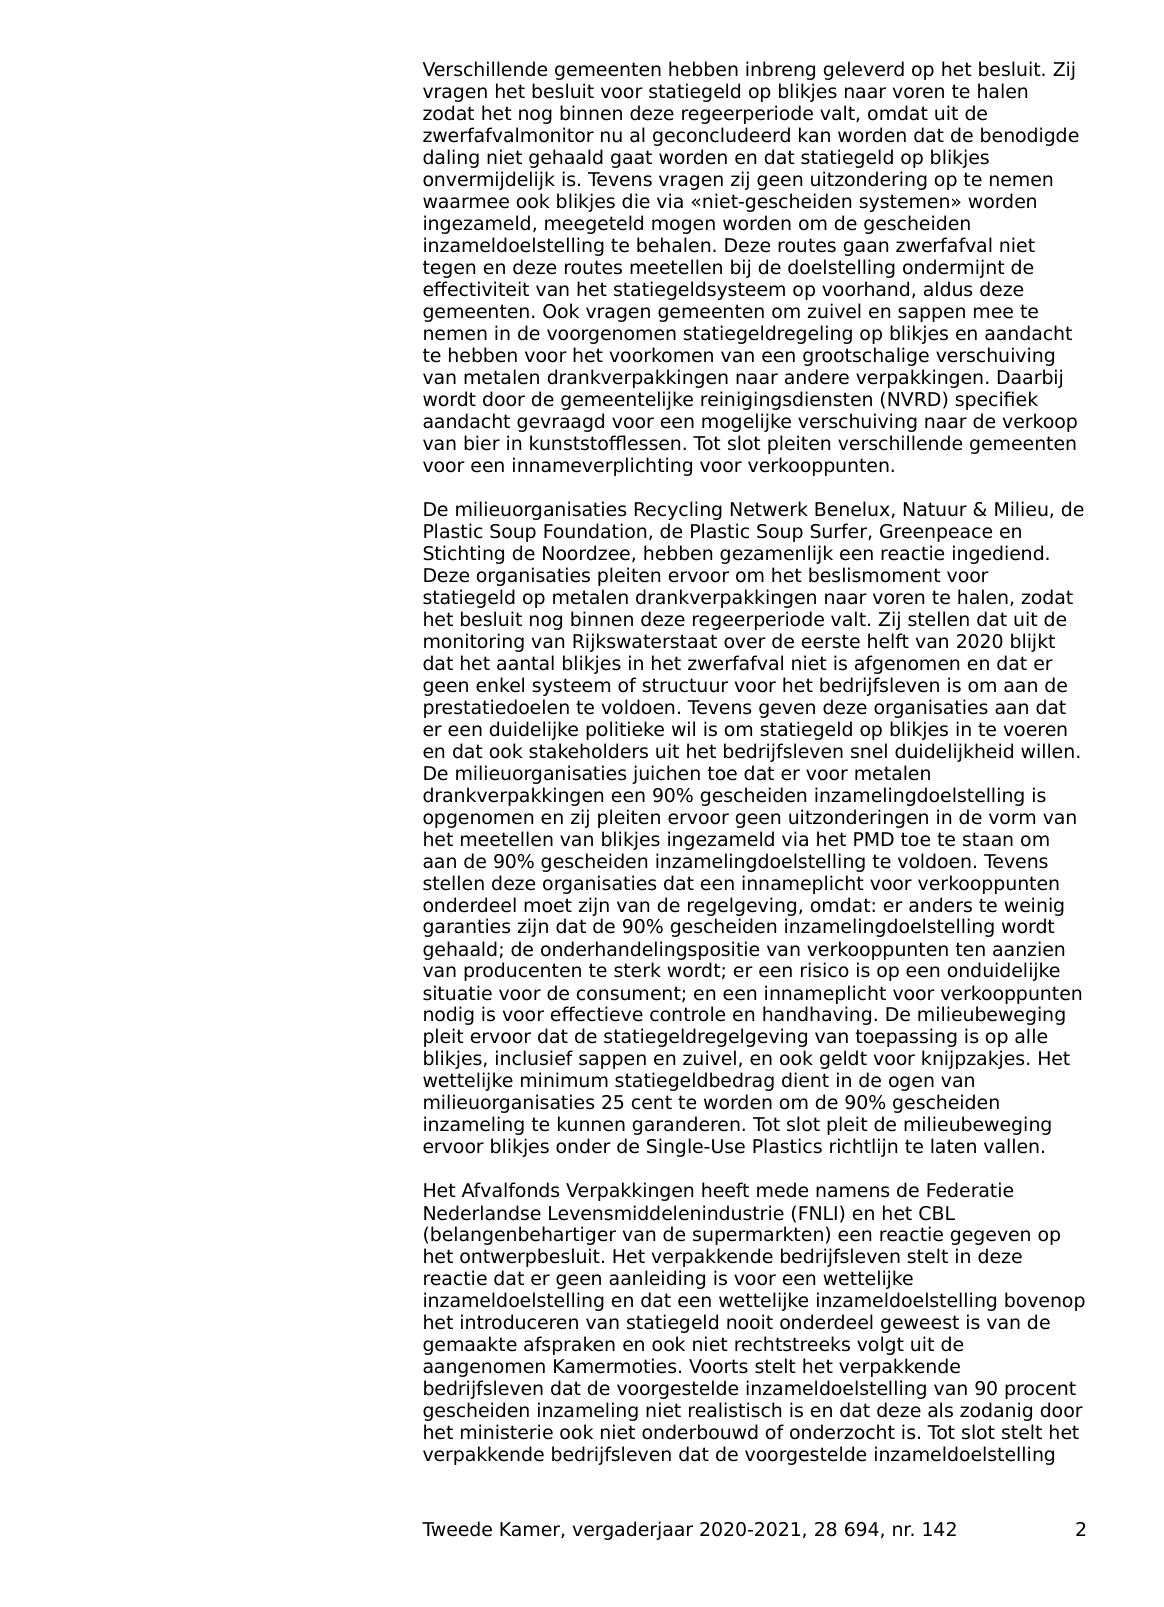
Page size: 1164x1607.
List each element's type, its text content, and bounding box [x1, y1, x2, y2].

text De milieuorganisaties Recycling Netwerk Benelux, Natuur & Milieu, de Plastic Soup Foundation, de Plastic Soup Surfer, Greenpeace en Stichting de Noordzee, hebben gezamenlijk een reactie ingediend. Deze organisaties pleiten ervoor om het beslismoment voor statiegeld op metalen drankverpakkingen naar voren te halen, zodat het besluit nog binnen deze regeerperiode valt. Zij stellen dat uit de monitoring van Rijkswaterstaat over de eerste helft van 2020 blijkt dat het aantal blikjes in het zwerfafval niet is afgenomen en dat er geen enkel systeem of structuur voor het bedrijfsleven is om aan de prestatiedoelen te voldoen. Tevens geven deze organisaties aan dat er een duidelijke politieke wil is om statiegeld op blikjes in te voeren en dat ook stakeholders uit het bedrijfsleven snel duidelijkheid willen. De milieuorganisaties juichen toe dat er voor metalen drankverpakkingen een 90% gescheiden inzamelingdoelstelling is opgenomen en zij pleiten ervoor geen uitzonderingen in de vorm van het meetellen van blikjes ingezameld via het PMD toe te staan om aan de 90% gescheiden inzamelingdoelstelling te voldoen. Tevens stellen deze organisaties dat een innameplicht voor verkooppunten onderdeel moet zijn van de regelgeving, omdat: er anders te weinig garanties zijn dat de 90% gescheiden inzamelingdoelstelling wordt gehaald; de onderhandelingspositie van verkooppunten ten aanzien van producenten te sterk wordt; er een risico is op een onduidelijke situatie voor de consument; en een innameplicht voor verkooppunten nodig is voor effectieve controle en handhaving. De milieubeweging pleit ervoor dat de statiegeldregelgeving van toepassing is op alle blikjes, inclusief sappen en zuivel, en ook geldt voor knijpzakjes. Het wettelijke minimum statiegeldbedrag dient in de ogen van milieuorganisaties 25 cent te worden om de 90% gescheiden inzameling te kunnen garanderen. Tot slot pleit de milieubeweging ervoor blikjes onder de Single-Use Plastics richtlijn te laten vallen. [422, 499, 1087, 1158]
text Het Afvalfonds Verpakkingen heeft mede namens de Federatie Nederlandse Levensmiddelenindustrie (FNLI) en het CBL (belangenbehartiger van de supermarkten) een reactie gegeven op het ontwerpbesluit. Het verpakkende bedrijfsleven stelt in deze reactie dat er geen aanleiding is voor een wettelijke inzameldoelstelling en dat een wettelijke inzameldoelstelling bovenop het introduceren van statiegeld nooit onderdeel geweest is van de gemaakte afspraken en ook niet rechtstreeks volgt uit de aangenomen Kamermoties. Voorts stelt het verpakkende bedrijfsleven dat de voorgestelde inzameldoelstelling van 90 procent gescheiden inzameling niet realistisch is en dat deze als zodanig door het ministerie ook niet onderbouwd of onderzocht is. Tot slot stelt het verpakkende bedrijfsleven dat de voorgestelde inzameldoelstelling [422, 1180, 1087, 1466]
text Verschillende gemeenten hebben inbreng geleverd op het besluit. Zij vragen het besluit voor statiegeld op blikjes naar voren te halen zodat het nog binnen deze regeerperiode valt, omdat uit de zwerfafvalmonitor nu al geconcludeerd kan worden dat de benodigde daling niet gehaald gaat worden en dat statiegeld op blikjes onvermijdelijk is. Tevens vragen zij geen uitzondering op te nemen waarmee ook blikjes die via «niet-gescheiden systemen» worden ingezameld, meegeteld mogen worden om de gescheiden inzameldoelstelling te behalen. Deze routes gaan zwerfafval niet tegen en deze routes meetellen bij de doelstelling ondermijnt de effectiviteit van het statiegeldsysteem op voorhand, aldus deze gemeenten. Ook vragen gemeenten om zuivel en sappen mee te nemen in de voorgenomen statiegeldregeling op blikjes en aandacht te hebben voor het voorkomen van een grootschalige verschuiving van metalen drankverpakkingen naar andere verpakkingen. Daarbij wordt door de gemeentelijke reinigingsdiensten (NVRD) specifiek aandacht gevraagd voor een mogelijke verschuiving naar de verkoop van bier in kunststofflessen. Tot slot pleiten verschillende gemeenten voor een innameverplichting voor verkooppunten. [422, 59, 1087, 477]
